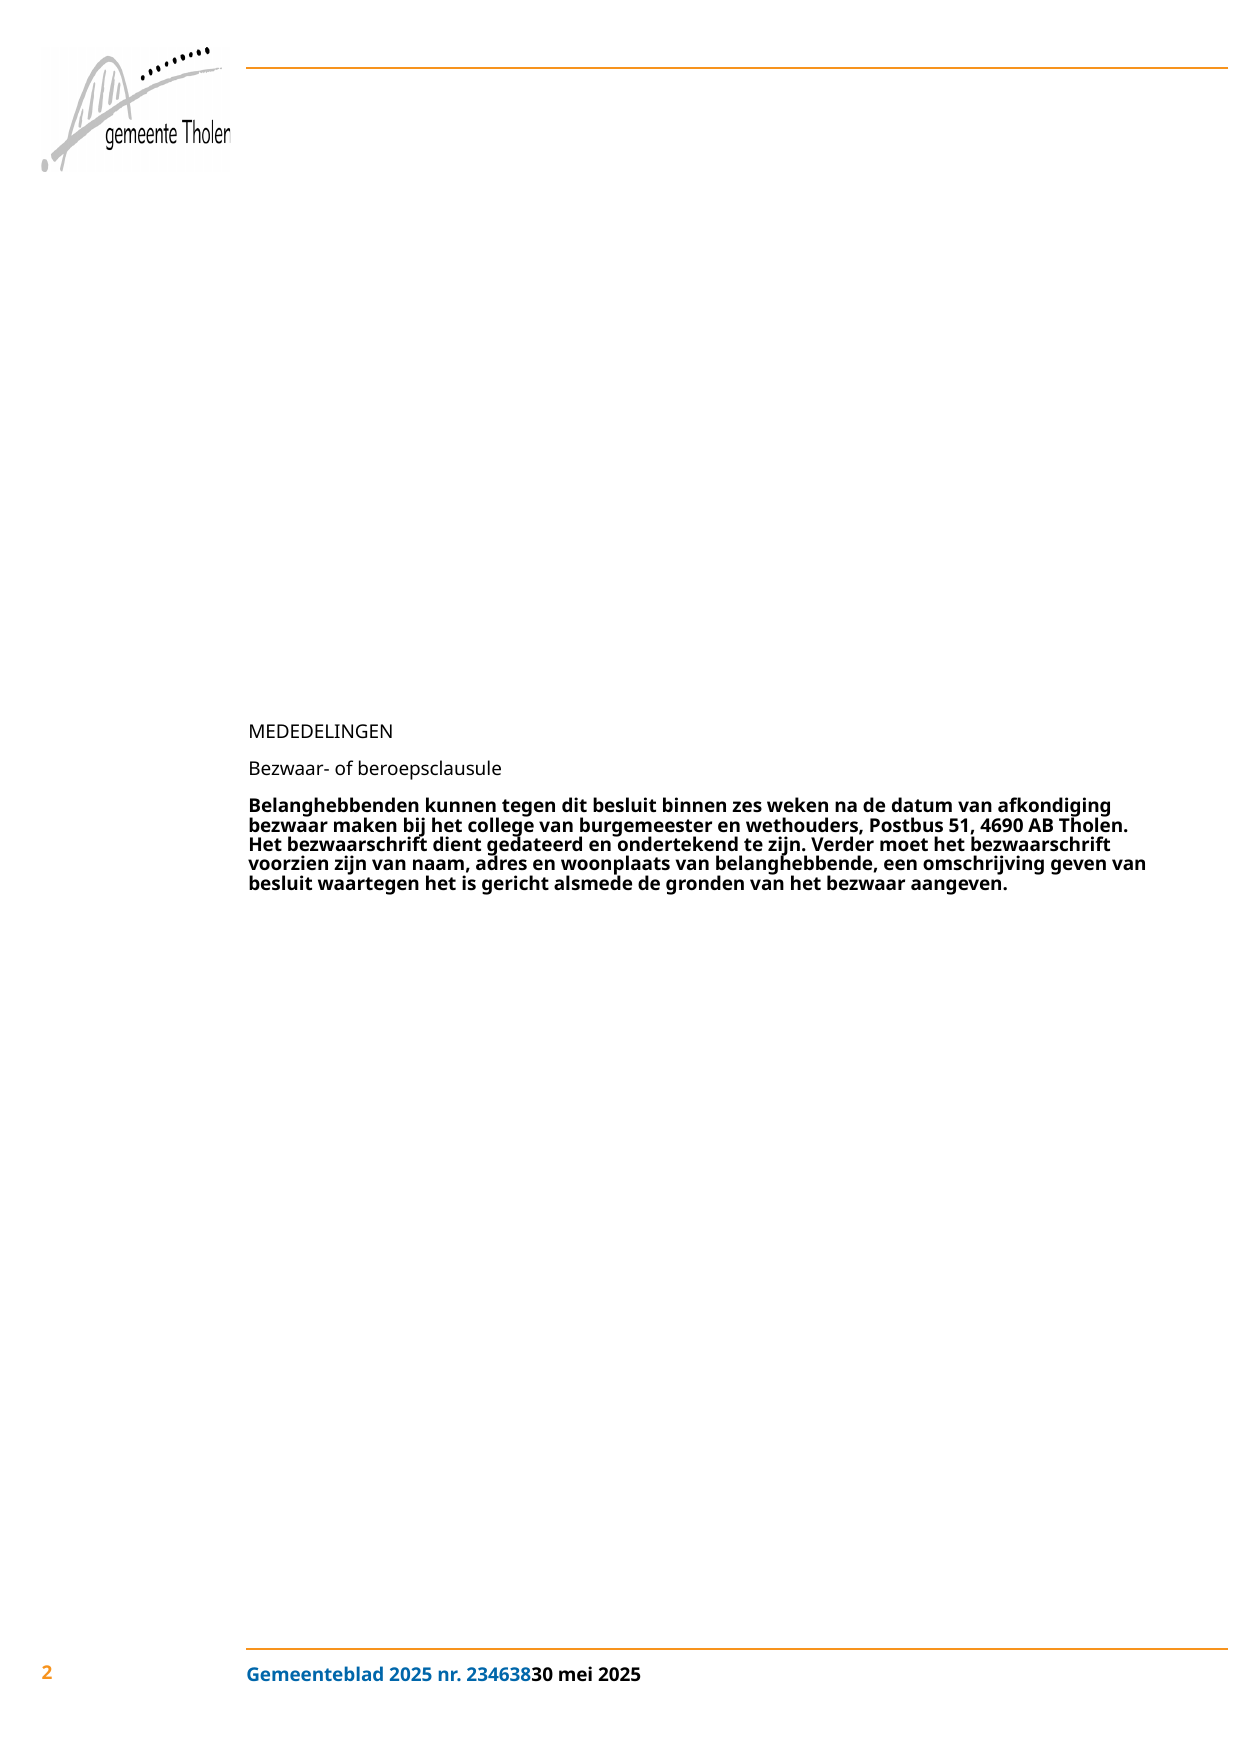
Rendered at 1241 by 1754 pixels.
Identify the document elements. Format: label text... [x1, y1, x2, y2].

text Bezwaar- of beroepsclausule [248, 760, 1152, 780]
text MEDEDELINGEN [248, 723, 1152, 743]
text Belanghebbenden kunnen tegen dit besluit binnen zes weken na de datum van afkondiging bezwaar maken bij het college van burgemeester en wethouders, Postbus 51, 4690 AB Tholen. Het bezwaarschrift dient gedateerd en ondertekend te zijn. Verder moet het bezwaarschrift voorzien zijn van naam, adres en woonplaats van belanghebbende, een omschrijving geven van besluit waartegen het is gericht alsmede de gronden van het bezwaar aangeven. [248, 797, 1152, 894]
picture [41, 47, 231, 172]
